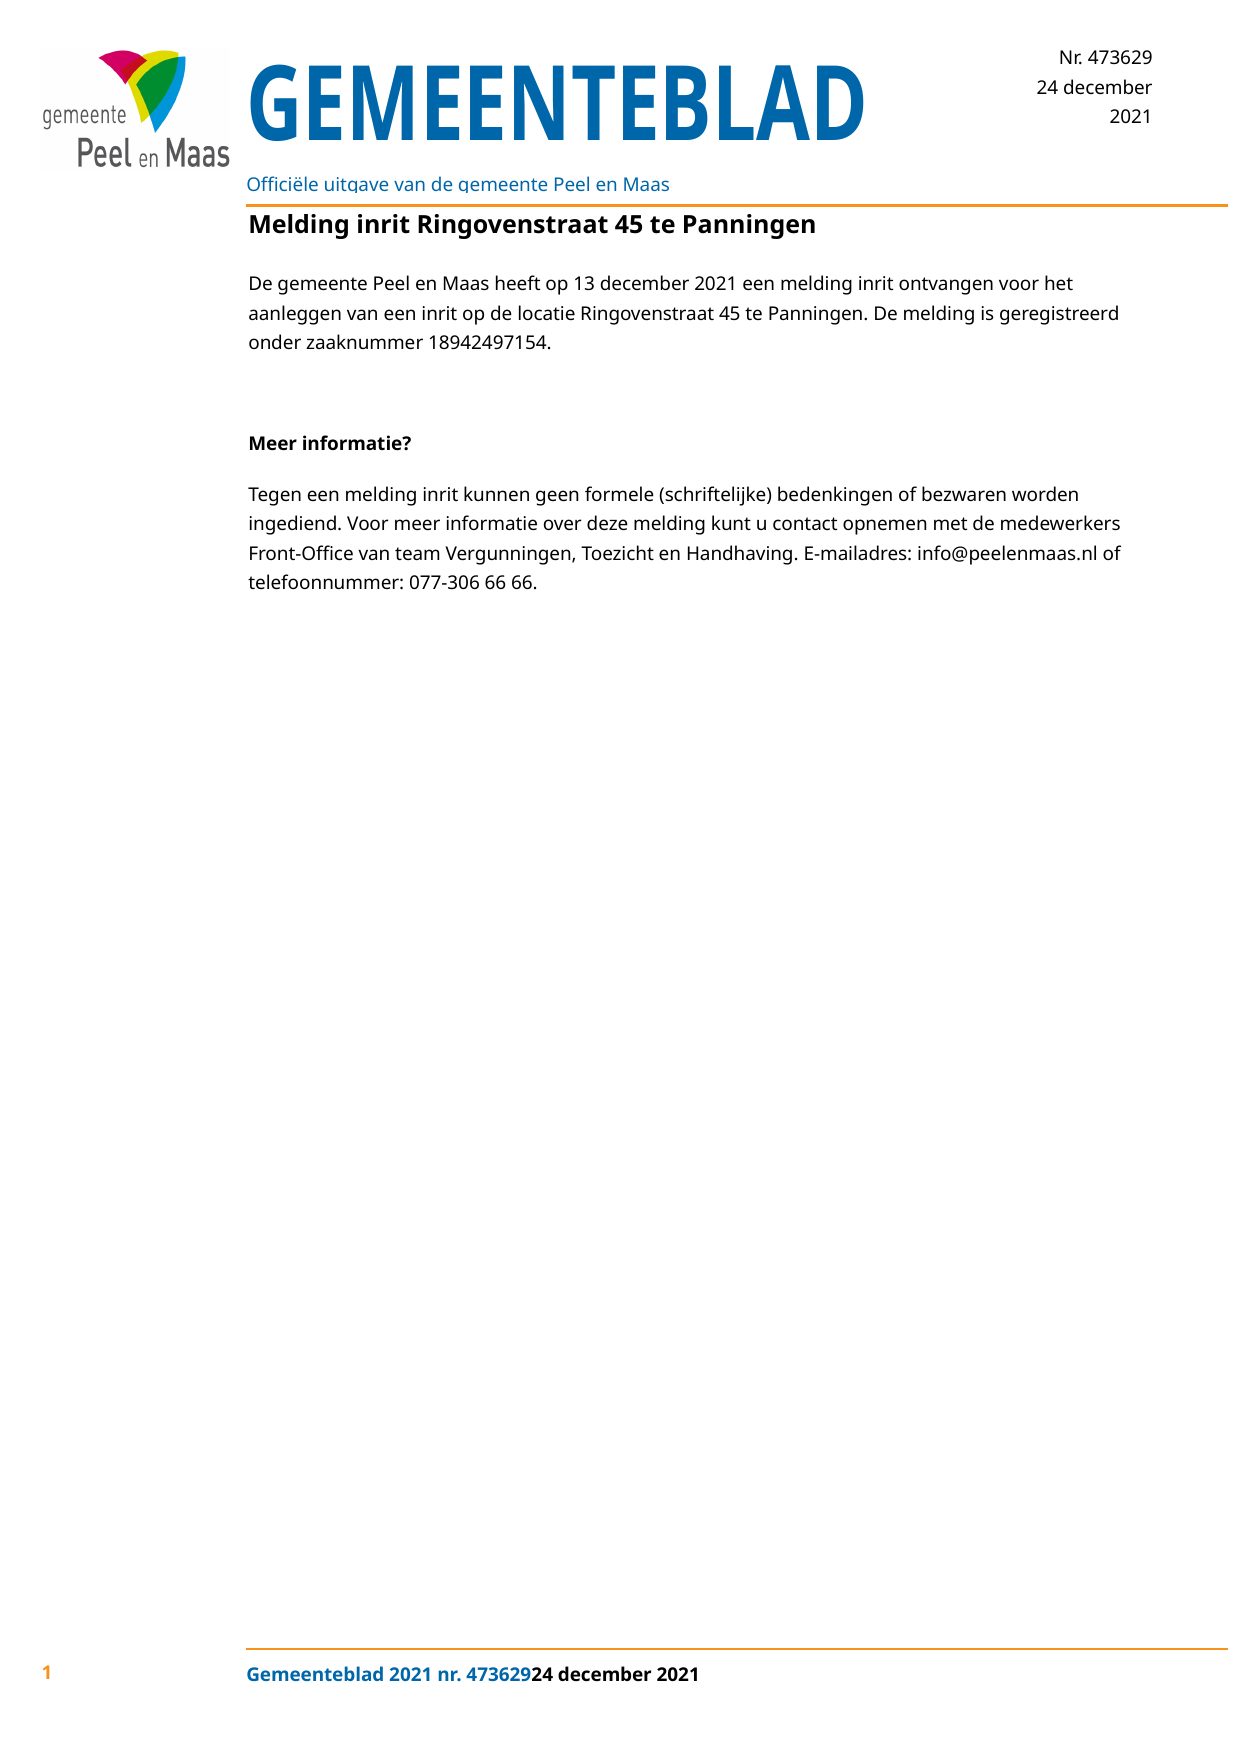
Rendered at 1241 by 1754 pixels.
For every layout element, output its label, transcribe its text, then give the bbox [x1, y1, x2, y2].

text De gemeente Peel en Maas heeft op 13 december 2021 een melding inrit ontvangen voor het aanleggen van een inrit op de locatie Ringovenstraat 45 te Panningen. De melding is geregistreerd onder zaaknummer 18942497154. [248, 270, 1152, 355]
picture [41, 47, 231, 172]
text Tegen een melding inrit kunnen geen formele (schriftelijke) bedenkingen of bezwaren worden ingediend. Voor meer informatie over deze melding kunt u contact opnemen met de medewerkers Front-Office van team Vergunningen, Toezicht en Handhaving. E-mailadres: info@peelenmaas.nl of telefoonnummer: 077-306 66 66. [248, 481, 1152, 595]
text Melding inrit Ringovenstraat 45 te Panningen [248, 207, 1152, 241]
text Meer informatie? [248, 430, 1152, 456]
